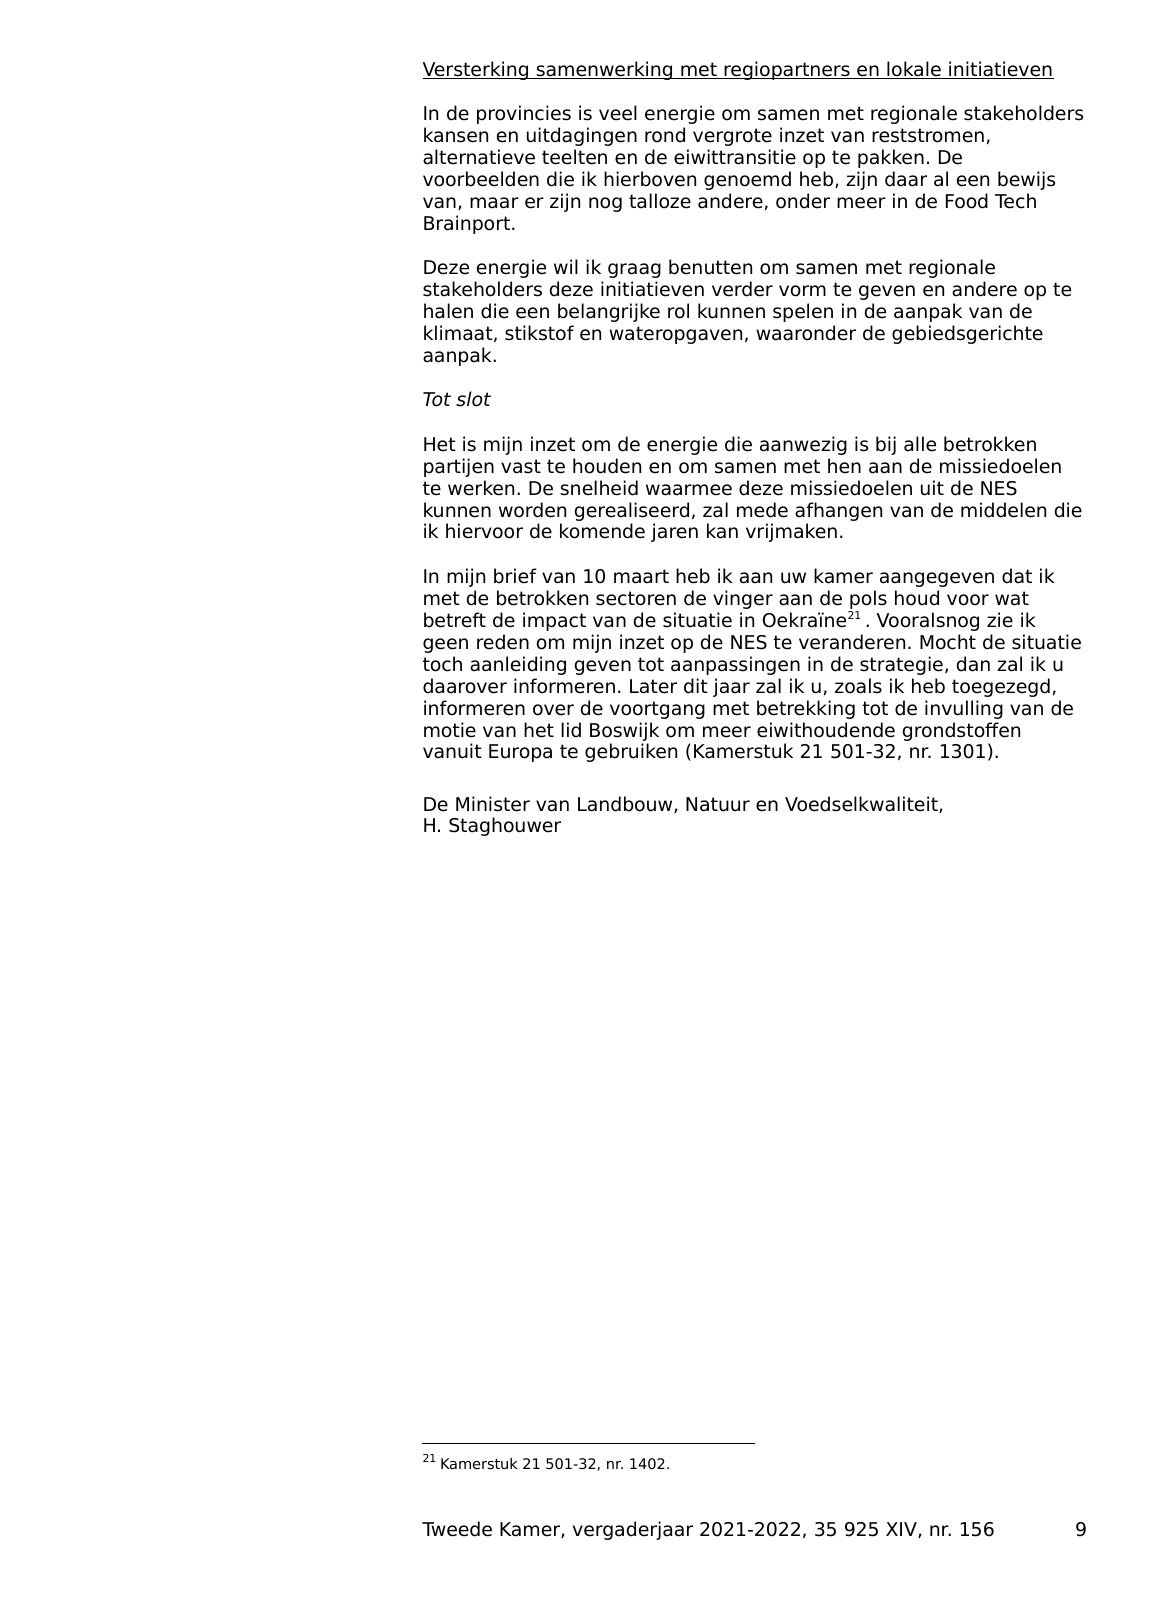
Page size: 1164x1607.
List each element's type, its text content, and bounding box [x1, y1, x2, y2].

text In mijn brief van 10 maart heb ik aan uw kamer aangegeven dat ik met de betrokken sectoren de vinger aan de pols houd voor wat betreft de impact van de situatie in Oekraïne. Vooralsnog zie ik geen reden om mijn inzet op de NES te veranderen. Mocht de situatie toch aanleiding geven tot aanpassingen in de strategie, dan zal ik u daarover informeren. Later dit jaar zal ik u, zoals ik heb toegezegd, informeren over de voortgang met betrekking tot de invulling van de motie van het lid Boswijk om meer eiwithoudende grondstoffen vanuit Europa te gebruiken (Kamerstuk 21 501-32, nr. 1301). [422, 566, 1087, 763]
subtitle Tot slot [422, 389, 1087, 411]
text Kamerstuk 21 501-32, nr. 1402. [422, 1452, 1087, 1474]
subtitle Versterking samenwerking met regiopartners en lokale initiatieven [422, 59, 1087, 81]
text De Minister van Landbouw, Natuur en Voedselkwaliteit, H. Staghouwer [422, 793, 1087, 837]
text Deze energie wil ik graag benutten om samen met regionale stakeholders deze initiatieven verder vorm te geven en andere op te halen die een belangrijke rol kunnen spelen in de aanpak van de klimaat, stikstof en wateropgaven, waaronder de gebiedsgerichte aanpak. [422, 257, 1087, 367]
text In de provincies is veel energie om samen met regionale stakeholders kansen en uitdagingen rond vergrote inzet van reststromen, alternatieve teelten en de eiwittransitie op te pakken. De voorbeelden die ik hierboven genoemd heb, zijn daar al een bewijs van, maar er zijn nog talloze andere, onder meer in de Food Tech Brainport. [422, 103, 1087, 235]
text Het is mijn inzet om de energie die aanwezig is bij alle betrokken partijen vast te houden en om samen met hen aan de missiedoelen te werken. De snelheid waarmee deze missiedoelen uit de NES kunnen worden gerealiseerd, zal mede afhangen van de middelen die ik hiervoor de komende jaren kan vrijmaken. [422, 433, 1087, 543]
